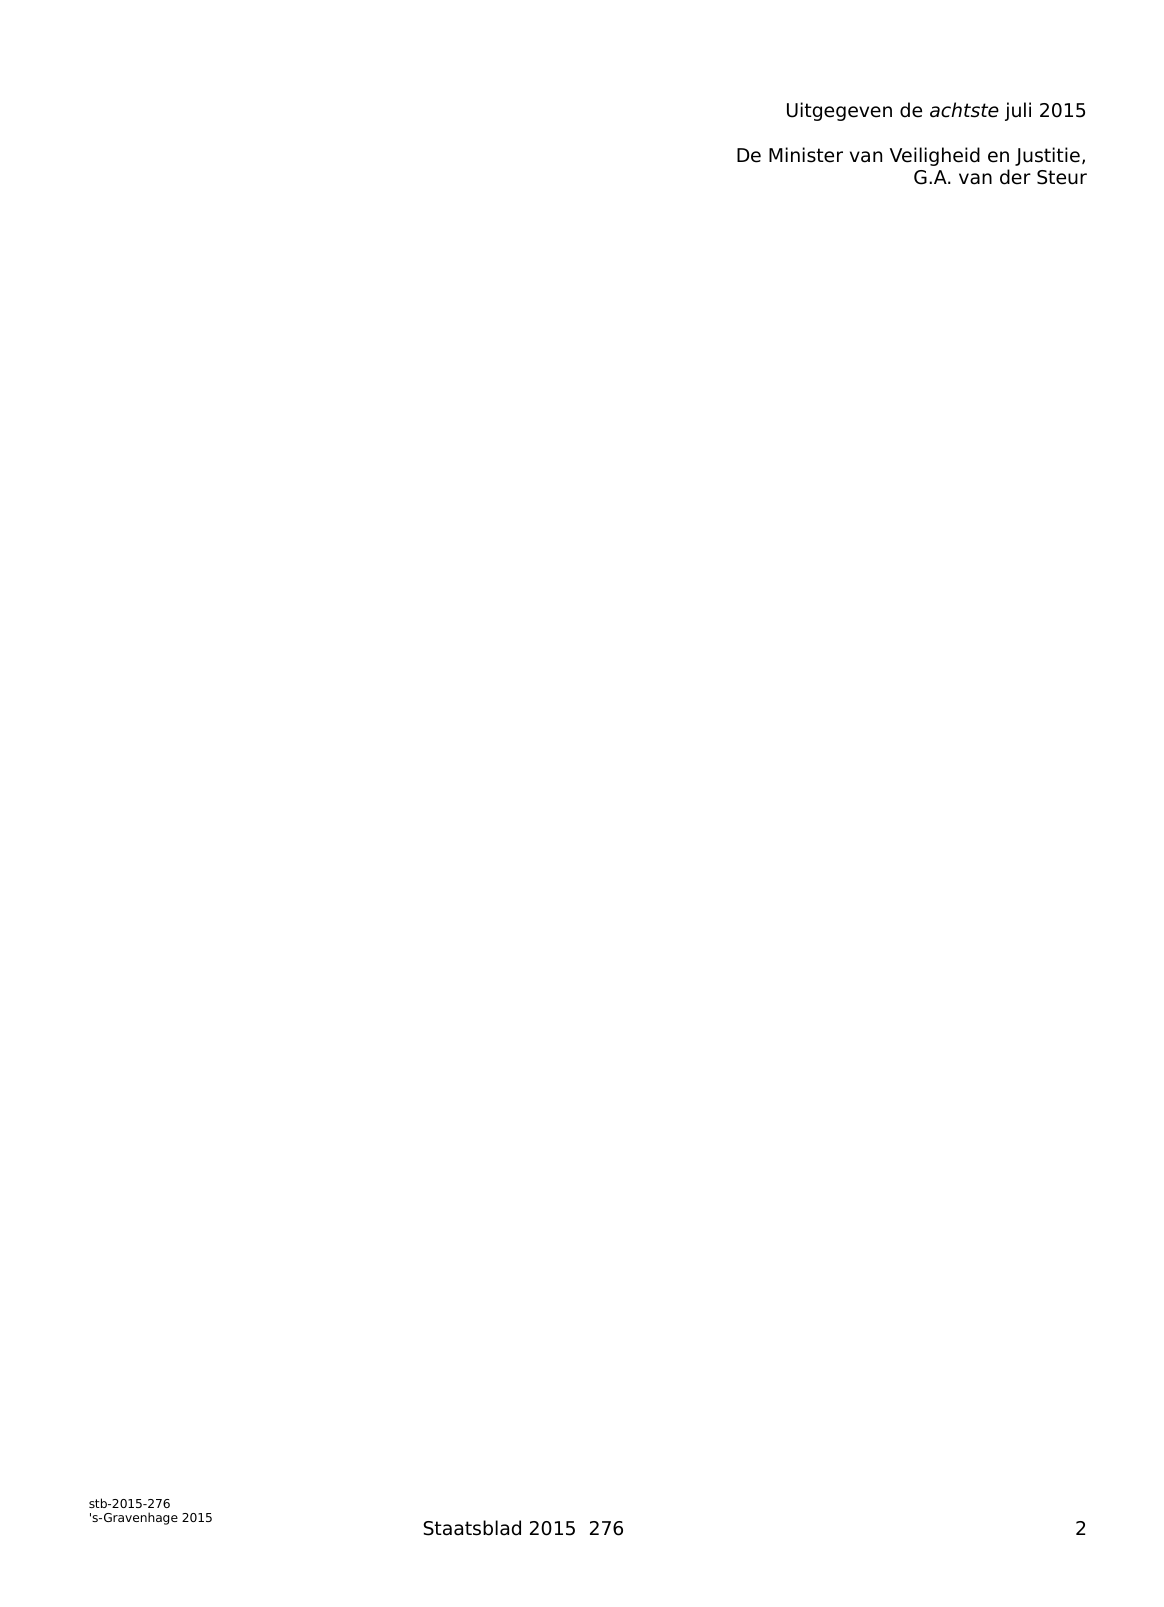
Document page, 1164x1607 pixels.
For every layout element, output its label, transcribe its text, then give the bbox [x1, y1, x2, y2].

text Uitgegeven de achtste juli 2015 [422, 100, 1087, 122]
text De Minister van Veiligheid en Justitie, G.A. van der Steur [422, 144, 1087, 188]
text stb-2015-276 [88, 1497, 323, 1511]
text 's-Gravenhage 2015 [88, 1511, 323, 1525]
